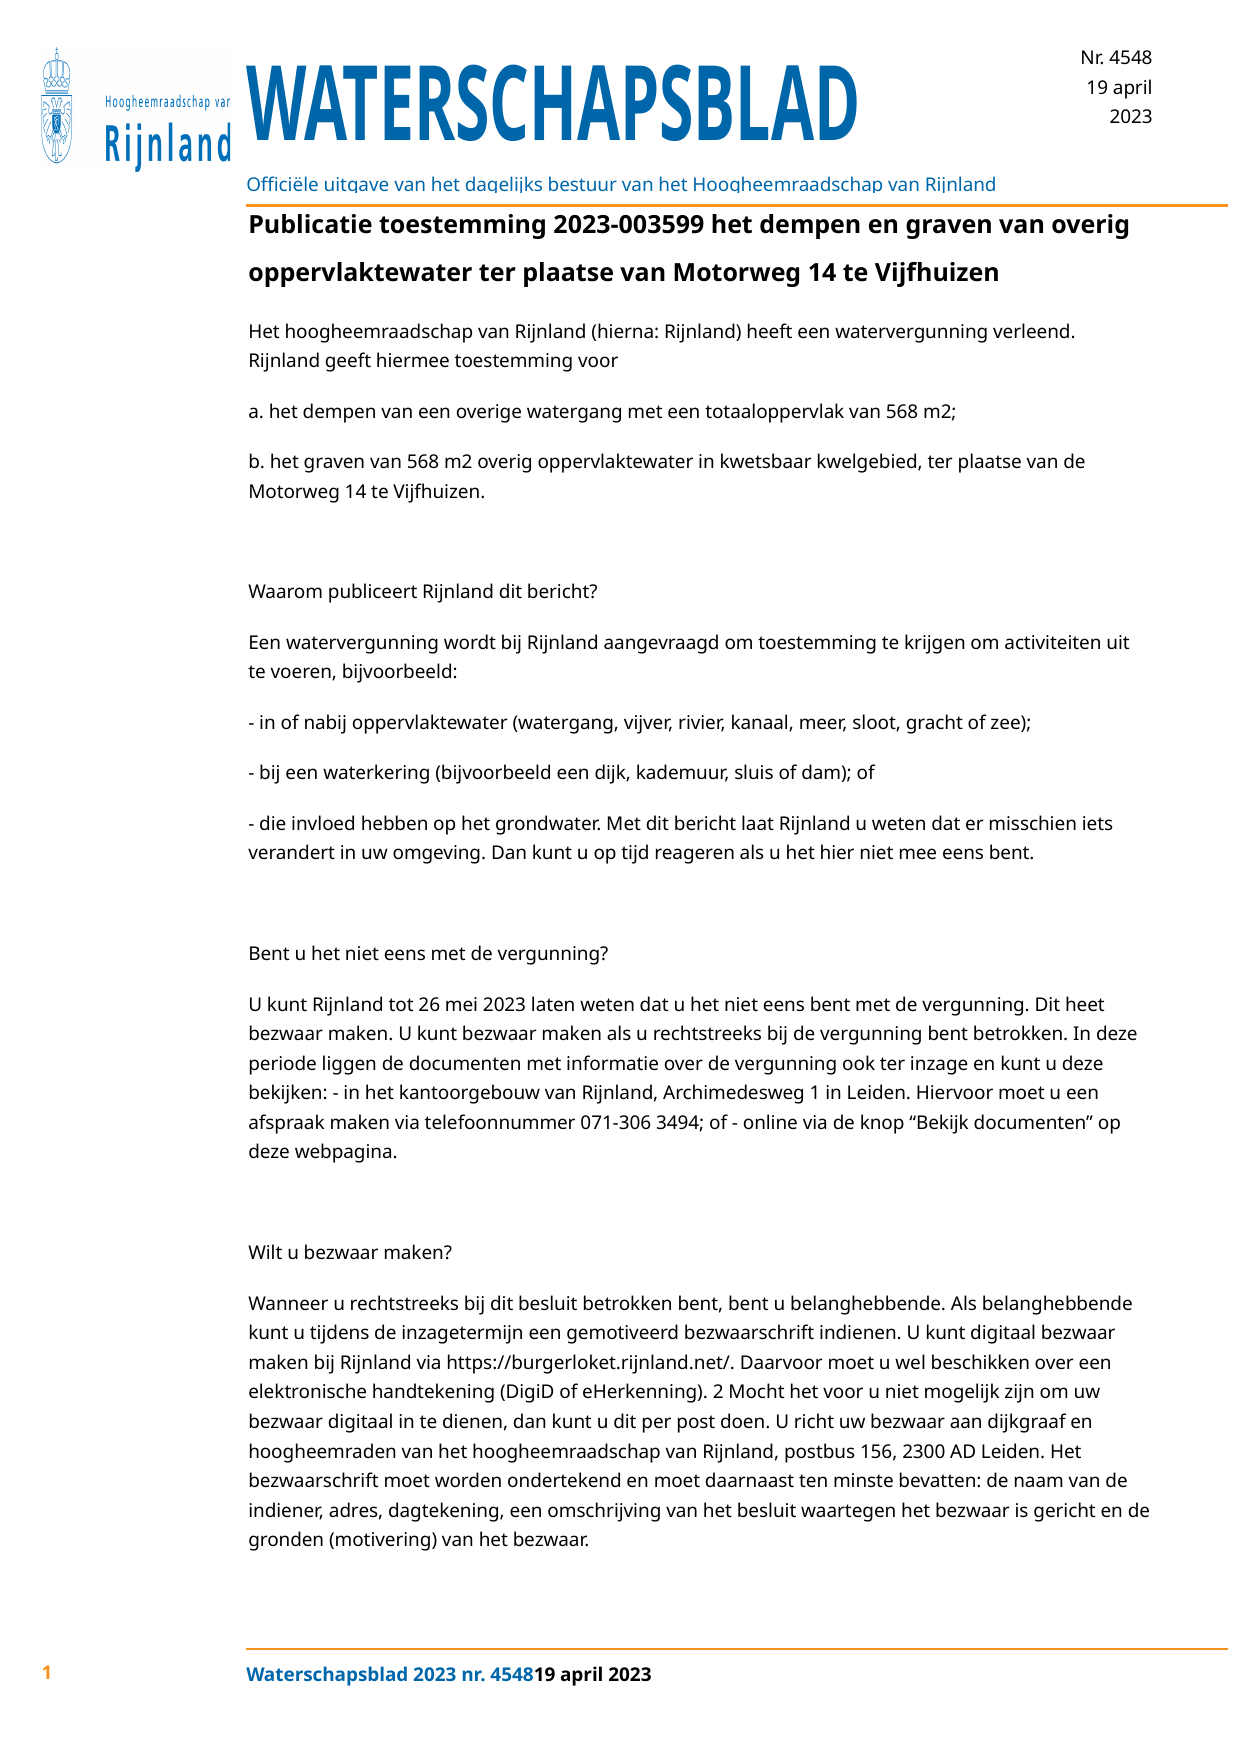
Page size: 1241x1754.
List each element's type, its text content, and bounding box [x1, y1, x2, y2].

text U kunt Rijnland tot 26 mei 2023 laten weten dat u het niet eens bent met de vergunning. Dit heet bezwaar maken. U kunt bezwaar maken als u rechtstreeks bij de vergunning bent betrokken. In deze periode liggen de documenten met informatie over de vergunning ook ter inzage en kunt u deze bekijken: - in het kantoorgebouw van Rijnland, Archimedesweg 1 in Leiden. Hiervoor moet u een afspraak maken via telefoonnummer 071-306 3494; of - online via de knop “Bekijk documenten” op deze webpagina. [248, 991, 1152, 1164]
text Publicatie toestemming 2023-003599 het dempen en graven van overig oppervlaktewater ter plaatse van Motorweg 14 te Vijfhuizen [248, 207, 1152, 288]
text Een watervergunning wordt bij Rijnland aangevraagd om toestemming te krijgen om activiteiten uit te voeren, bijvoorbeeld: [248, 629, 1152, 684]
text a. het dempen van een overige watergang met een totaaloppervlak van 568 m2; [248, 398, 1152, 424]
text - die invloed hebben op het grondwater. Met dit bericht laat Rijnland u weten dat er misschien iets verandert in uw omgeving. Dan kunt u op tijd reageren als u het hier niet mee eens bent. [248, 810, 1152, 865]
text - in of nabij oppervlaktewater (watergang, vijver, rivier, kanaal, meer, sloot, gracht of zee); [248, 709, 1152, 735]
text - bij een waterkering (bijvoorbeeld een dijk, kademuur, sluis of dam); of [248, 759, 1152, 785]
text Bent u het niet eens met de vergunning? [248, 940, 1152, 966]
picture [41, 47, 231, 172]
text b. het graven van 568 m2 overig oppervlaktewater in kwetsbaar kwelgebied, ter plaatse van de Motorweg 14 te Vijfhuizen. [248, 448, 1152, 504]
text Wanneer u rechtstreeks bij dit besluit betrokken bent, bent u belanghebbende. Als belanghebbende kunt u tijdens de inzagetermijn een gemotiveerd bezwaarschrift indienen. U kunt digitaal bezwaar maken bij Rijnland via https://burgerloket.rijnland.net/. Daarvoor moet u wel beschikken over een elektronische handtekening (DigiD of eHerkenning). 2 Mocht het voor u niet mogelijk zijn om uw bezwaar digitaal in te dienen, dan kunt u dit per post doen. U richt uw bezwaar aan dijkgraaf en hoogheemraden van het hoogheemraadschap van Rijnland, postbus 156, 2300 AD Leiden. Het bezwaarschrift moet worden ondertekend en moet daarnaast ten minste bevatten: de naam van de indiener, adres, dagtekening, een omschrijving van het besluit waartegen het bezwaar is gericht en de gronden (motivering) van het bezwaar. [248, 1290, 1152, 1552]
text Het hoogheemraadschap van Rijnland (hierna: Rijnland) heeft een watervergunning verleend. Rijnland geeft hiermee toestemming voor [248, 318, 1152, 373]
text Wilt u bezwaar maken? [248, 1239, 1152, 1265]
text Waarom publiceert Rijnland dit bericht? [248, 579, 1152, 604]
